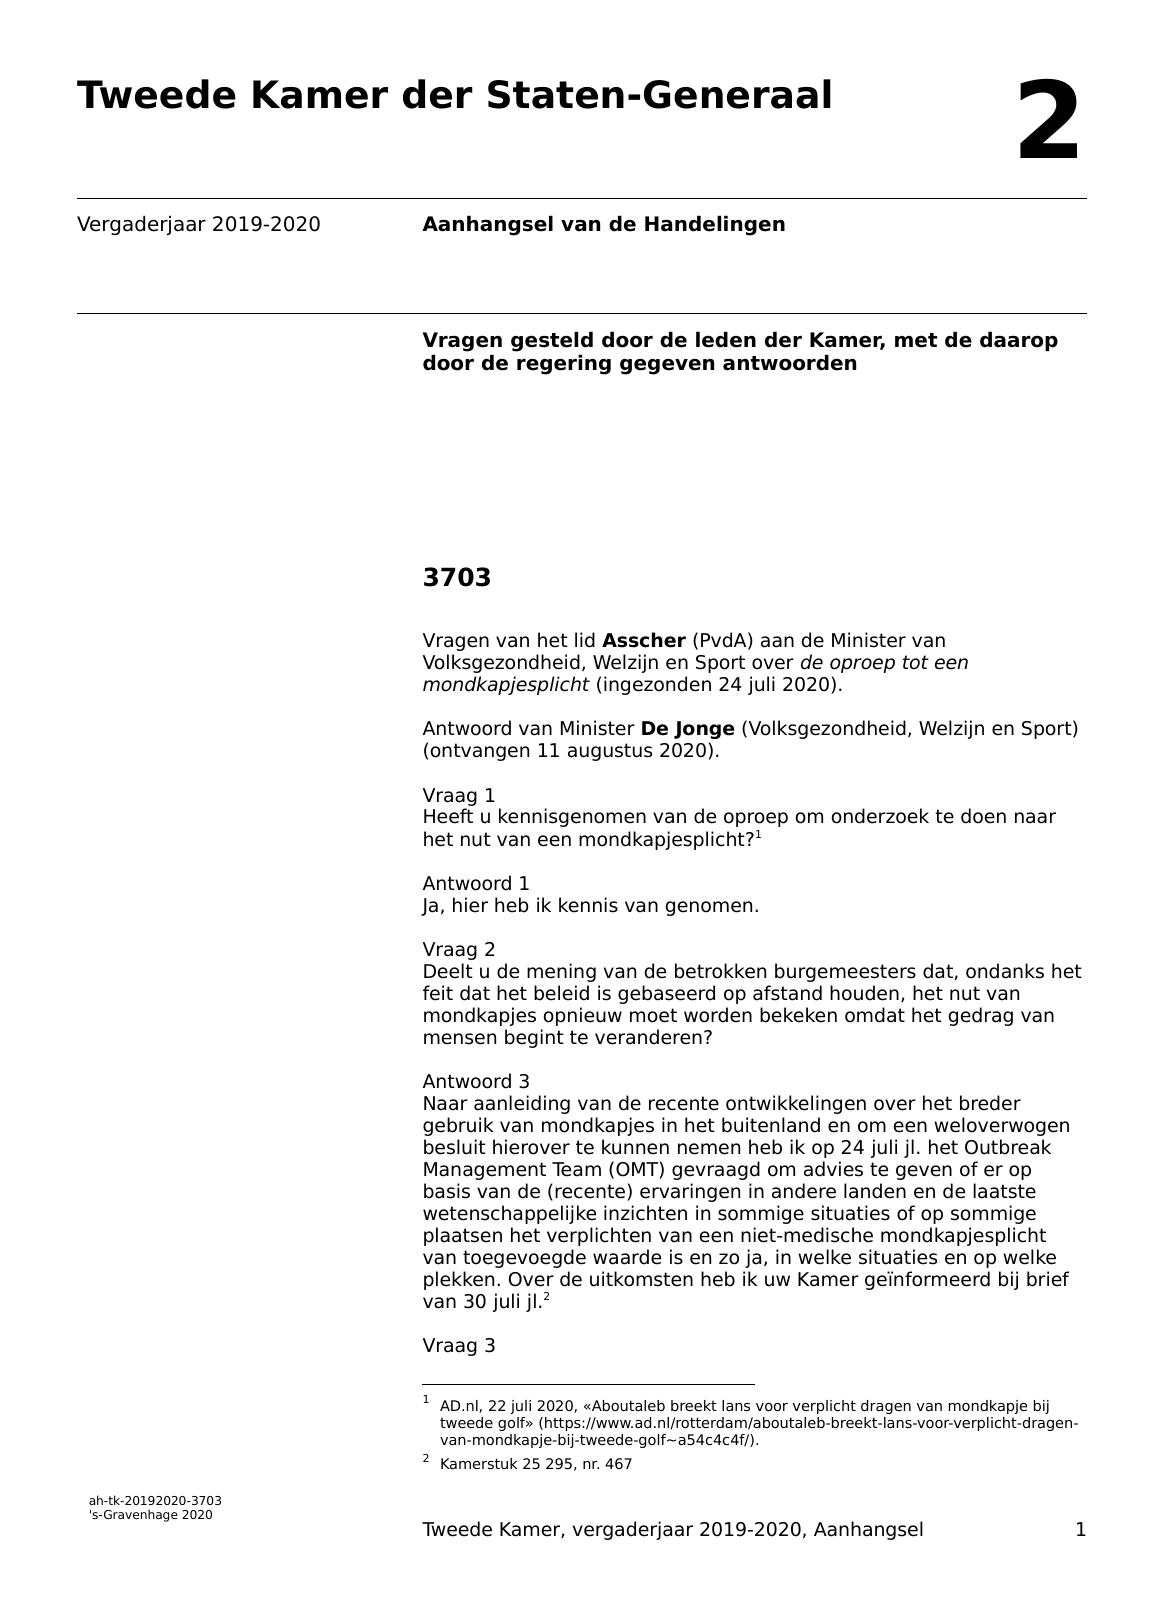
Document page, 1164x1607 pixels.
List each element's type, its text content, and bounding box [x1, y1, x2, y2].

text Antwoord 1 [422, 873, 1087, 894]
table_cell Aanhangsel van de Handelingen [422, 199, 1087, 313]
text ah-tk-20192020-3703 [88, 1494, 323, 1508]
text Vraag 1 [422, 784, 1087, 806]
table_header Tweede Kamer der Staten-Generaal [77, 59, 886, 198]
text Vraag 3 [422, 1335, 1087, 1357]
text Antwoord van Minister De Jonge (Volksgezondheid, Welzijn en Sport) (ontvangen 11 augustus 2020). [422, 718, 1087, 762]
text Ja, hier heb ik kennis van genomen. [422, 894, 1087, 917]
table_cell Vragen gesteld door de leden der Kamer, met de daarop door de regering gegeven antwoorden [422, 314, 1087, 375]
text Deelt u de mening van de betrokken burgemeesters dat, ondanks het feit dat het beleid is gebaseerd op afstand houden, het nut van mondkapjes opnieuw moet worden bekeken omdat het gedrag van mensen begint te veranderen? [422, 961, 1087, 1049]
text Vraag 2 [422, 939, 1087, 961]
table_cell Vergaderjaar 2019-2020 [77, 199, 422, 313]
text AD.nl, 22 juli 2020, «Aboutaleb breekt lans voor verplicht dragen van mondkapje bij tweede golf» (https://www.ad.nl/rotterdam/aboutaleb-breekt-lans-voor-verplicht-dragen-van-mondkapje-bij-tweede-golf~a54c4c4f/). [422, 1393, 1087, 1449]
text Antwoord 3 [422, 1071, 1087, 1093]
table_header 2 [886, 59, 1087, 198]
text Kamerstuk 25 295, nr. 467 [422, 1452, 1087, 1474]
text 3703 [422, 563, 1087, 592]
table_cell [77, 314, 422, 375]
text Vragen van het lid Asscher (PvdA) aan de Minister van Volksgezondheid, Welzijn en Sport over de oproep tot een mondkapjesplicht (ingezonden 24 juli 2020). [422, 630, 1087, 696]
text Naar aanleiding van de recente ontwikkelingen over het breder gebruik van mondkapjes in het buitenland en om een weloverwogen besluit hierover te kunnen nemen heb ik op 24 juli jl. het Outbreak Management Team (OMT) gevraagd om advies te geven of er op basis van de (recente) ervaringen in andere landen en de laatste wetenschappelijke inzichten in sommige situaties of op sommige plaatsen het verplichten van een niet-medische mondkapjesplicht van toegevoegde waarde is en zo ja, in welke situaties en op welke plekken. Over de uitkomsten heb ik uw Kamer geïnformeerd bij brief van 30 juli jl. [422, 1093, 1087, 1313]
text 's-Gravenhage 2020 [88, 1508, 323, 1522]
text Heeft u kennisgenomen van de oproep om onderzoek te doen naar het nut van een mondkapjesplicht? [422, 806, 1087, 850]
